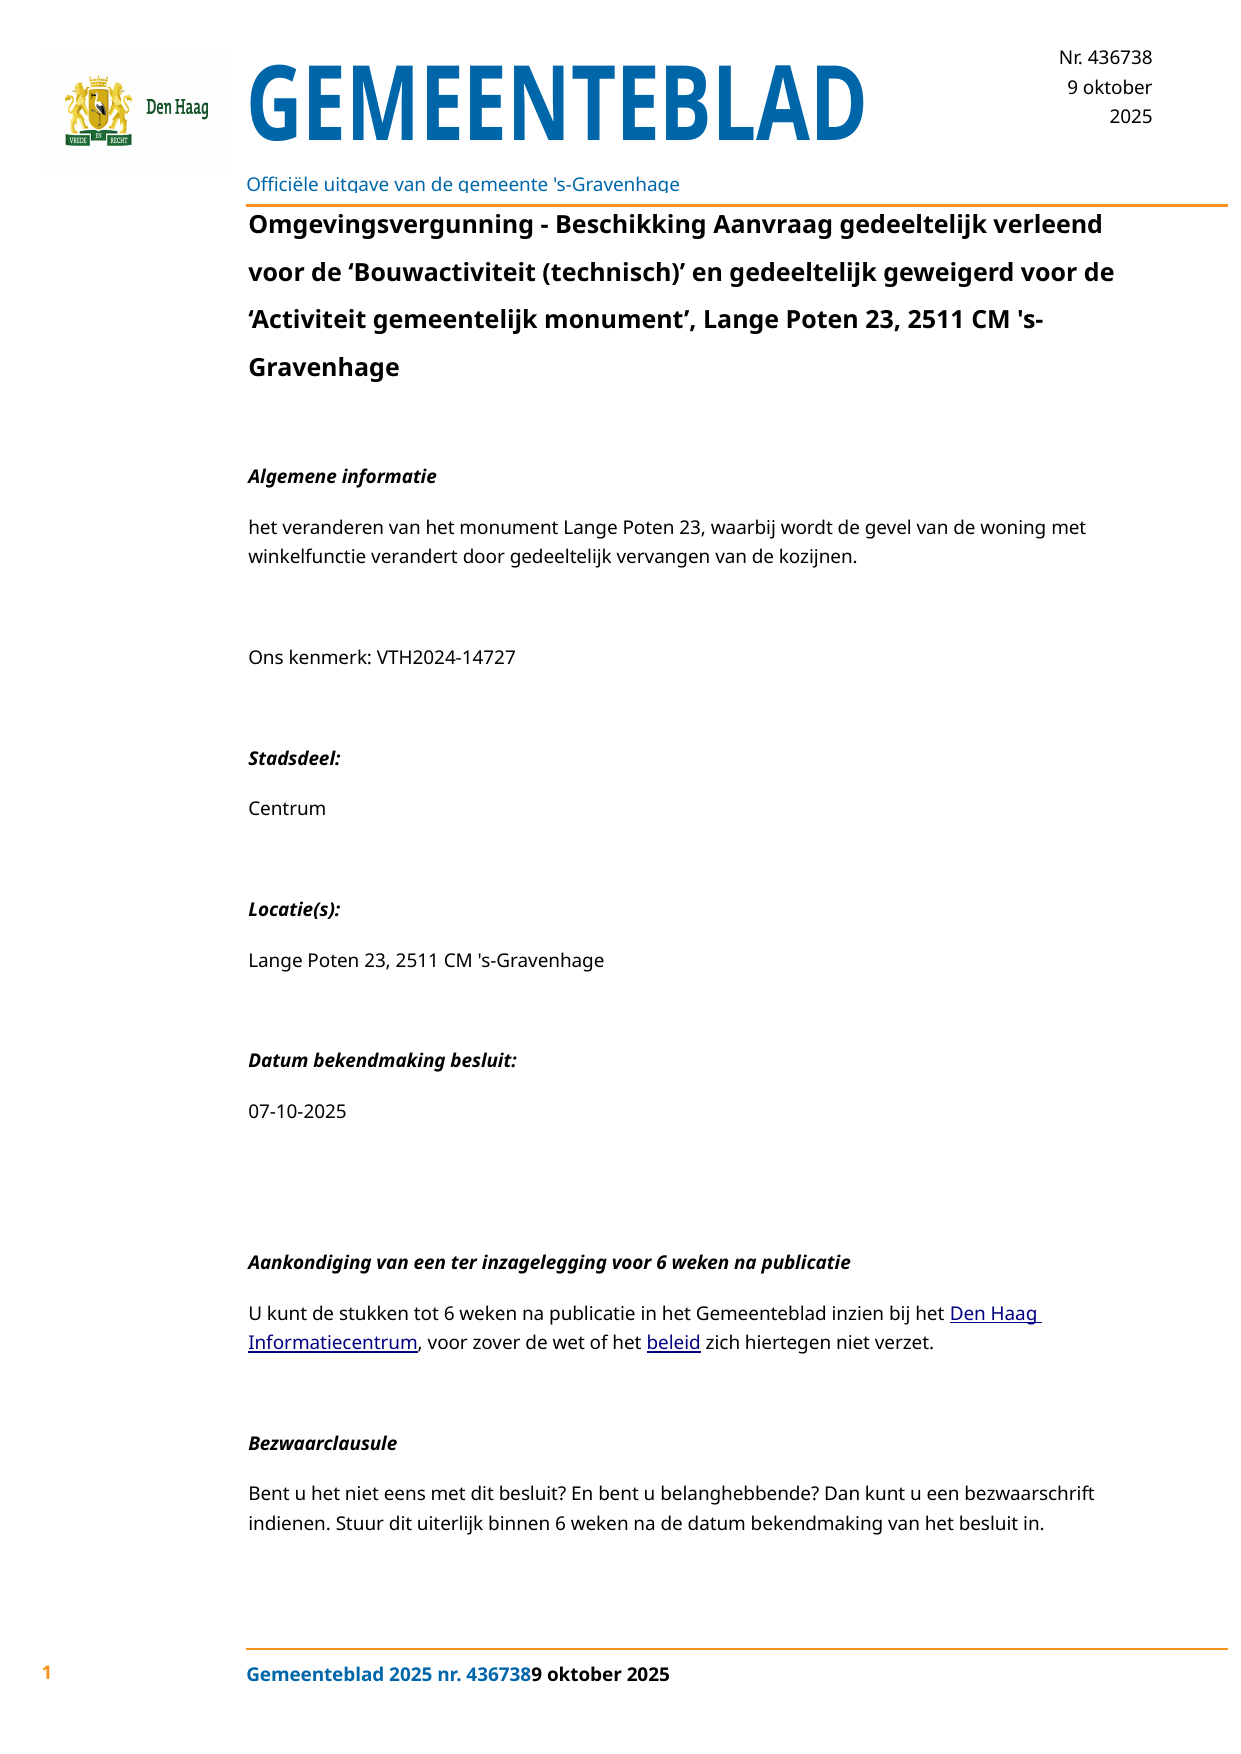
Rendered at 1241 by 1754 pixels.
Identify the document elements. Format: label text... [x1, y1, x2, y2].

text Centrum [248, 796, 1152, 821]
text Datum bekendmaking besluit: [248, 1048, 1152, 1073]
text Bezwaarclausule [248, 1430, 1152, 1456]
text het veranderen van het monument Lange Poten 23, waarbij wordt de gevel van de woning met winkelfunctie verandert door gedeeltelijk vervangen van de kozijnen. [248, 514, 1152, 569]
picture [41, 47, 231, 172]
text Locatie(s): [248, 896, 1152, 922]
text U kunt de stukken tot 6 weken na publicatie in het Gemeenteblad inzien bij het Den Haag Informatiecentrum, voor zover de wet of het beleid zich hiertegen niet verzet. [248, 1300, 1152, 1355]
text Ons kenmerk: VTH2024-14727 [248, 644, 1152, 670]
text Stadsdeel: [248, 745, 1152, 771]
text Algemene informatie [248, 463, 1152, 489]
text Bent u het niet eens met dit besluit? En bent u belanghebbende? Dan kunt u een bezwaarschrift indienen. Stuur dit uiterlijk binnen 6 weken na de datum bekendmaking van het besluit in. [248, 1481, 1152, 1536]
text 07-10-2025 [248, 1098, 1152, 1124]
text Aankondiging van een ter inzagelegging voor 6 weken na publicatie [248, 1249, 1152, 1275]
text Lange Poten 23, 2511 CM 's-Gravenhage [248, 947, 1152, 973]
text Omgevingsvergunning - Beschikking Aanvraag gedeeltelijk verleend voor de ‘Bouwactiviteit (technisch)’ en gedeeltelijk geweigerd voor de ‘Activiteit gemeentelijk monument’, Lange Poten 23, 2511 CM 's-Gravenhage [248, 207, 1152, 384]
